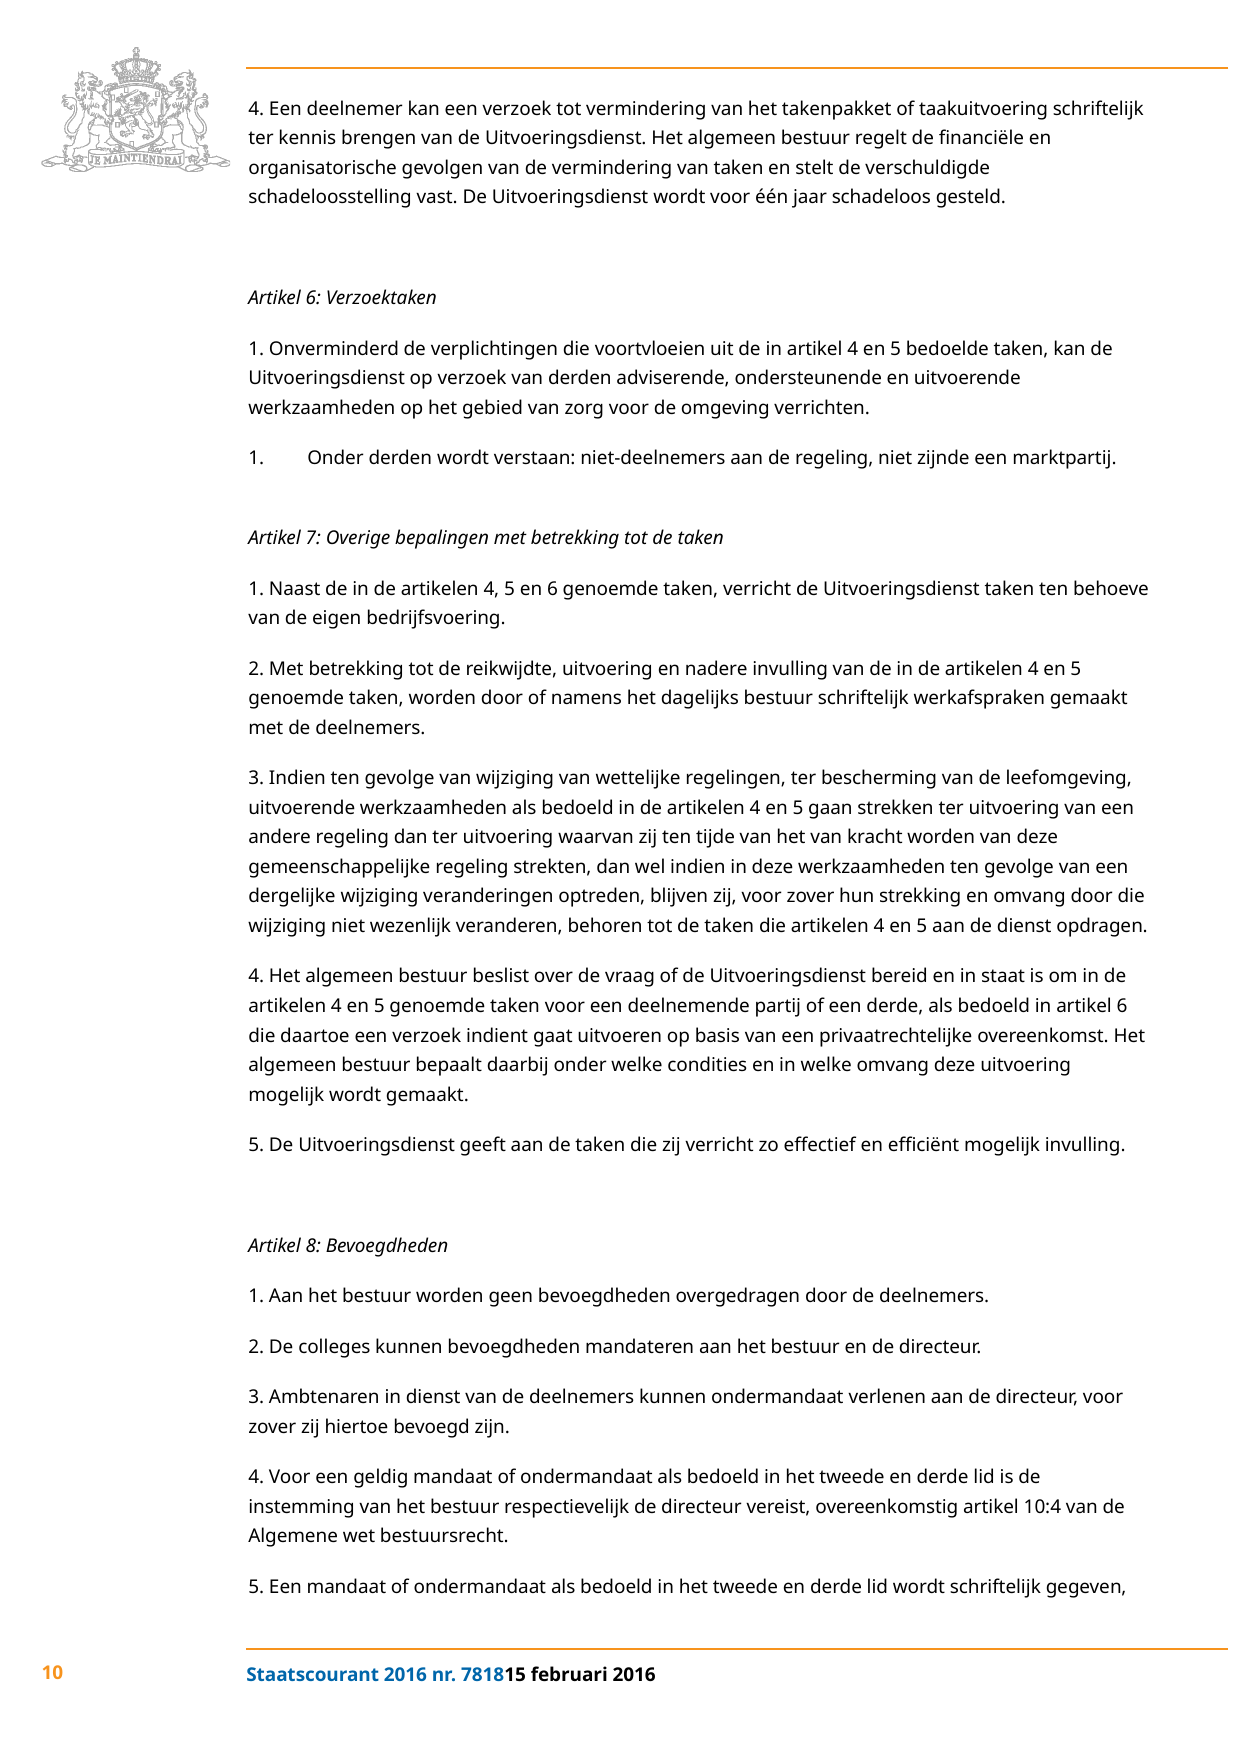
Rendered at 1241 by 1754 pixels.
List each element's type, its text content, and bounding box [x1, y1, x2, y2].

text 3. Indien ten gevolge van wijziging van wettelijke regelingen, ter bescherming van de leefomgeving, uitvoerende werkzaamheden als bedoeld in de artikelen 4 en 5 gaan strekken ter uitvoering van een andere regeling dan ter uitvoering waarvan zij ten tijde van het van kracht worden van deze gemeenschappelijke regeling strekten, dan wel indien in deze werkzaamheden ten gevolge van een dergelijke wijziging veranderingen optreden, blijven zij, voor zover hun strekking en omvang door die wijziging niet wezenlijk veranderen, behoren tot de taken die artikelen 4 en 5 aan de dienst opdragen. [248, 764, 1152, 938]
list Onder derden wordt verstaan: niet-deelnemers aan de regeling, niet zijnde een marktpartij. [248, 444, 1152, 470]
text 5. Een mandaat of ondermandaat als bedoeld in het tweede en derde lid wordt schriftelijk gegeven, [248, 1573, 1152, 1599]
text Artikel 8: Bevoegdheden [248, 1232, 1152, 1258]
text 2. Met betrekking tot de reikwijdte, uitvoering en nadere invulling van de in de artikelen 4 en 5 genoemde taken, worden door of namens het dagelijks bestuur schriftelijk werkafspraken gemaakt met de deelnemers. [248, 655, 1152, 740]
text Artikel 7: Overige bepalingen met betrekking tot de taken [248, 524, 1152, 550]
text 4. Het algemeen bestuur beslist over de vraag of de Uitvoeringsdienst bereid en in staat is om in de artikelen 4 en 5 genoemde taken voor een deelnemende partij of een derde, als bedoeld in artikel 6 die daartoe een verzoek indient gaat uitvoeren op basis van een privaatrechtelijke overeenkomst. Het algemeen bestuur bepaalt daarbij onder welke condities en in welke omvang deze uitvoering mogelijk wordt gemaakt. [248, 963, 1152, 1107]
picture [41, 47, 231, 172]
text 5. De Uitvoeringsdienst geeft aan de taken die zij verricht zo effectief en efficiënt mogelijk invulling. [248, 1131, 1152, 1157]
text 3. Ambtenaren in dienst van de deelnemers kunnen ondermandaat verlenen aan de directeur, voor zover zij hiertoe bevoegd zijn. [248, 1383, 1152, 1439]
text Artikel 6: Verzoektaken [248, 284, 1152, 310]
text 4. Voor een geldig mandaat of ondermandaat als bedoeld in het tweede en derde lid is de instemming van het bestuur respectievelijk de directeur vereist, overeenkomstig artikel 10:4 van de Algemene wet bestuursrecht. [248, 1463, 1152, 1548]
text 1. Naast de in de artikelen 4, 5 en 6 genoemde taken, verricht de Uitvoeringsdienst taken ten behoeve van de eigen bedrijfsvoering. [248, 575, 1152, 630]
text 1. Aan het bestuur worden geen bevoegdheden overgedragen door de deelnemers. [248, 1283, 1152, 1308]
text 1. Onverminderd de verplichtingen die voortvloeien uit de in artikel 4 en 5 bedoelde taken, kan de Uitvoeringsdienst op verzoek van derden adviserende, ondersteunende en uitvoerende werkzaamheden op het gebied van zorg voor de omgeving verrichten. [248, 335, 1152, 420]
text 2. De colleges kunnen bevoegdheden mandateren aan het bestuur en de directeur. [248, 1333, 1152, 1359]
text 4. Een deelnemer kan een verzoek tot vermindering van het takenpakket of taakuitvoering schriftelijk ter kennis brengen van de Uitvoeringsdienst. Het algemeen bestuur regelt de financiële en organisatorische gevolgen van de vermindering van taken en stelt de verschuldigde schadeloosstelling vast. De Uitvoeringsdienst wordt voor één jaar schadeloos gesteld. [248, 95, 1152, 209]
